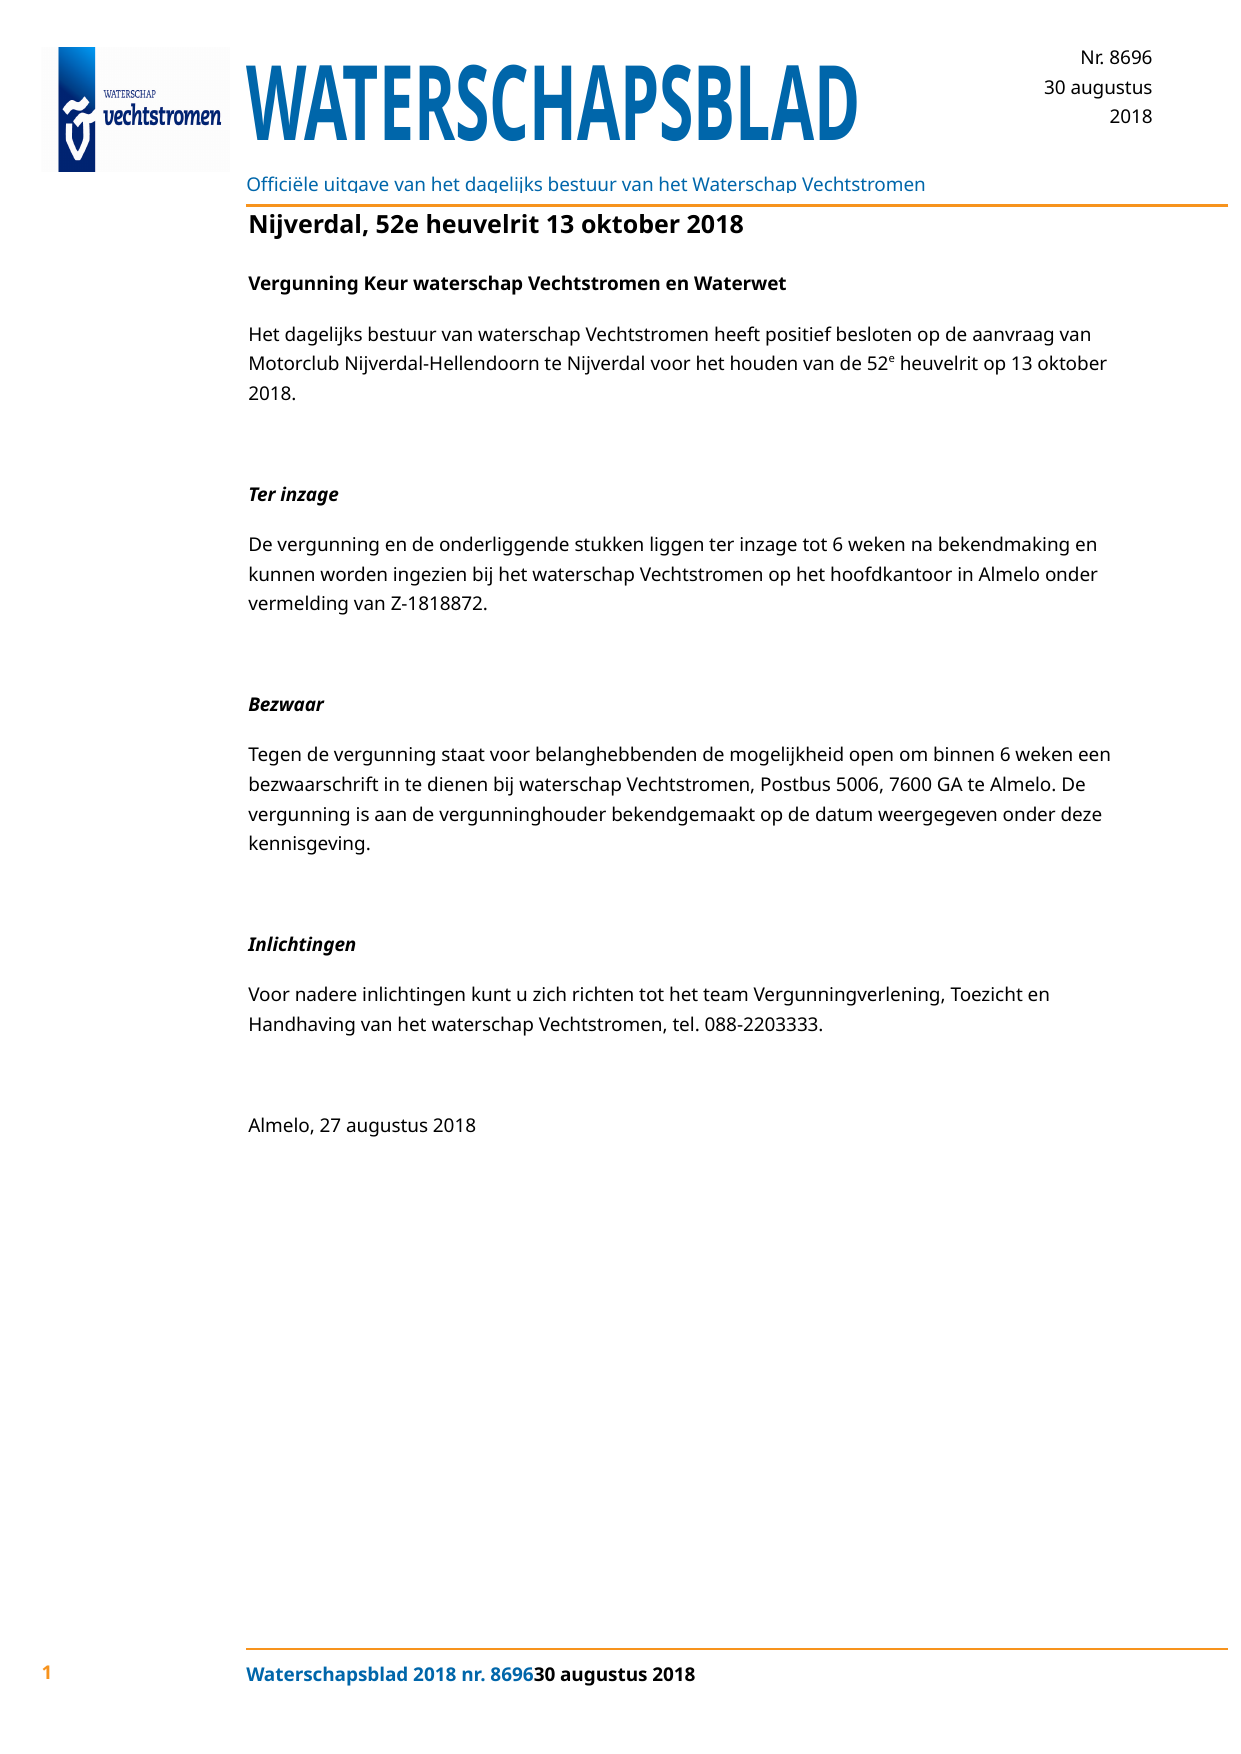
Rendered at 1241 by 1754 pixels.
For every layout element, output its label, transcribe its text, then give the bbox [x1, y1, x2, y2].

text Voor nadere inlichtingen kunt u zich richten tot het team Vergunningverlening, Toezicht en Handhaving van het waterschap Vechtstromen, tel. 088-2203333. [248, 982, 1152, 1037]
text Ter inzage [248, 481, 1152, 506]
picture [41, 47, 231, 172]
text Tegen de vergunning staat voor belanghebbenden de mogelijkheid open om binnen 6 weken een bezwaarschrift in te dienen bij waterschap Vechtstromen, Postbus 5006, 7600 GA te Almelo. De vergunning is aan de vergunninghouder bekendgemaakt op de datum weergegeven onder deze kennisgeving. [248, 742, 1152, 856]
text Nijverdal, 52e heuvelrit 13 oktober 2018 [248, 207, 1152, 241]
text Vergunning Keur waterschap Vechtstromen en Waterwet [248, 270, 1152, 296]
text Bezwaar [248, 691, 1152, 717]
text Het dagelijks bestuur van waterschap Vechtstromen heeft positief besloten op de aanvraag van Motorclub Nijverdal-Hellendoorn te Nijverdal voor het houden van de 52e heuvelrit op 13 oktober 2018. [248, 321, 1152, 406]
text Almelo, 27 augustus 2018 [248, 1112, 1152, 1138]
text De vergunning en de onderliggende stukken liggen ter inzage tot 6 weken na bekendmaking en kunnen worden ingezien bij het waterschap Vechtstromen op het hoofdkantoor in Almelo onder vermelding van Z-1818872. [248, 531, 1152, 616]
text Inlichtingen [248, 931, 1152, 957]
